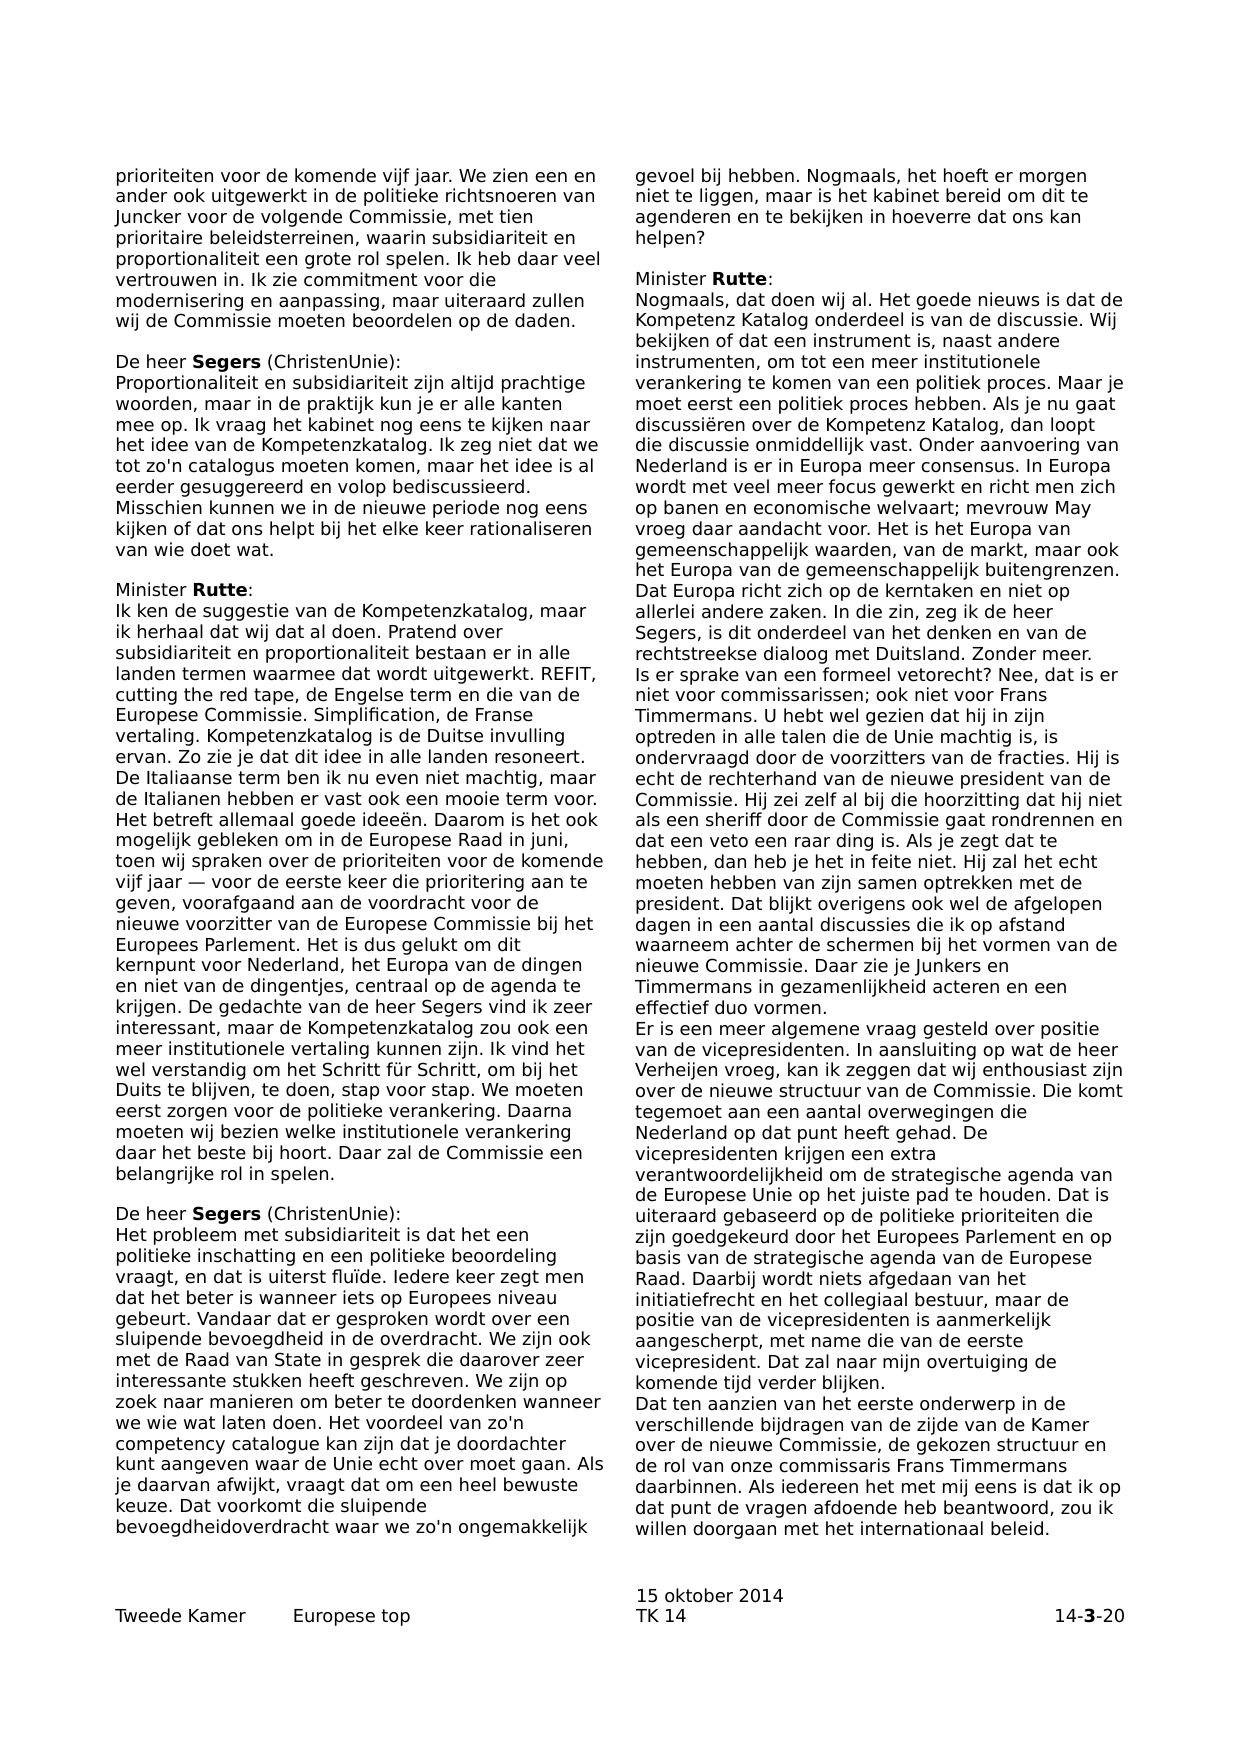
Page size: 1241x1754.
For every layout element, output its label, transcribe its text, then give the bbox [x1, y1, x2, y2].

text De heer Segers (ChristenUnie): [115, 352, 605, 373]
text Nogmaals, dat doen wij al. Het goede nieuws is dat de Kompetenz Katalog onderdeel is van de discussie. Wij bekijken of dat een instrument is, naast andere instrumenten, om tot een meer institutionele verankering te komen van een politiek proces. Maar je moet eerst een politiek proces hebben. Als je nu gaat discussiëren over de Kompetenz Katalog, dan loopt die discussie onmiddellijk vast. Onder aanvoering van Nederland is er in Europa meer consensus. In Europa wordt met veel meer focus gewerkt en richt men zich op banen en economische welvaart; mevrouw May vroeg daar aandacht voor. Het is het Europa van gemeenschappelijk waarden, van de markt, maar ook het Europa van de gemeenschappelijk buitengrenzen. Dat Europa richt zich op de kerntaken en niet op allerlei andere zaken. In die zin, zeg ik de heer Segers, is dit onderdeel van het denken en van de rechtstreekse dialoog met Duitsland. Zonder meer. [635, 289, 1125, 664]
text Minister Rutte: [115, 580, 605, 601]
text prioriteiten voor de komende vijf jaar. We zien een en ander ook uitgewerkt in de politieke richtsnoeren van Juncker voor de volgende Commissie, met tien prioritaire beleidsterreinen, waarin subsidiariteit en proportionaliteit een grote rol spelen. Ik heb daar veel vertrouwen in. Ik zie commitment voor die modernisering en aanpassing, maar uiteraard zullen wij de Commissie moeten beoordelen op de daden. [115, 165, 605, 332]
text Proportionaliteit en subsidiariteit zijn altijd prachtige woorden, maar in de praktijk kun je er alle kanten mee op. Ik vraag het kabinet nog eens te kijken naar het idee van de Kompetenzkatalog. Ik zeg niet dat we tot zo'n catalogus moeten komen, maar het idee is al eerder gesuggereerd en volop bediscussieerd. Misschien kunnen we in de nieuwe periode nog eens kijken of dat ons helpt bij het elke keer rationaliseren van wie doet wat. [115, 373, 605, 560]
text Dat ten aanzien van het eerste onderwerp in de verschillende bijdragen van de zijde van de Kamer over de nieuwe Commissie, de gekozen structuur en de rol van onze commissaris Frans Timmermans daarbinnen. Als iedereen het met mij eens is dat ik op dat punt de vragen afdoende heb beantwoord, zou ik willen doorgaan met het internationaal beleid. [635, 1393, 1125, 1539]
text Er is een meer algemene vraag gesteld over positie van de vicepresidenten. In aansluiting op wat de heer Verheijen vroeg, kan ik zeggen dat wij enthousiast zijn over de nieuwe structuur van de Commissie. Die komt tegemoet aan een aantal overwegingen die Nederland op dat punt heeft gehad. De vicepresidenten krijgen een extra verantwoordelijkheid om de strategische agenda van de Europese Unie op het juiste pad te houden. Dat is uiteraard gebaseerd op de politieke prioriteiten die zijn goedgekeurd door het Europees Parlement en op basis van de strategische agenda van de Europese Raad. Daarbij wordt niets afgedaan van het initiatiefrecht en het collegiaal bestuur, maar de positie van de vicepresidenten is aanmerkelijk aangescherpt, met name die van de eerste vicepresident. Dat zal naar mijn overtuiging de komende tijd verder blijken. [635, 1018, 1125, 1393]
text Het probleem met subsidiariteit is dat het een politieke inschatting en een politieke beoordeling vraagt, en dat is uiterst fluïde. Iedere keer zegt men dat het beter is wanneer iets op Europees niveau gebeurt. Vandaar dat er gesproken wordt over een sluipende bevoegdheid in de overdracht. We zijn ook met de Raad van State in gesprek die daarover zeer interessante stukken heeft geschreven. We zijn op zoek naar manieren om beter te doordenken wanneer we wie wat laten doen. Het voordeel van zo'n competency catalogue kan zijn dat je doordachter kunt aangeven waar de Unie echt over moet gaan. Als je daarvan afwijkt, vraagt dat om een heel bewuste keuze. Dat voorkomt die sluipende bevoegdheidoverdracht waar we zo'n ongemakkelijk [115, 1225, 605, 1537]
text Ik ken de suggestie van de Kompetenzkatalog, maar ik herhaal dat wij dat al doen. Pratend over subsidiariteit en proportionaliteit bestaan er in alle landen termen waarmee dat wordt uitgewerkt. REFIT, cutting the red tape, de Engelse term en die van de Europese Commissie. Simplification, de Franse vertaling. Kompetenzkatalog is de Duitse invulling ervan. Zo zie je dat dit idee in alle landen resoneert. De Italiaanse term ben ik nu even niet machtig, maar de Italianen hebben er vast ook een mooie term voor. Het betreft allemaal goede ideeën. Daarom is het ook mogelijk gebleken om in de Europese Raad in juni, toen wij spraken over de prioriteiten voor de komende vijf jaar — voor de eerste keer die prioritering aan te geven, voorafgaand aan de voordracht voor de nieuwe voorzitter van de Europese Commissie bij het Europees Parlement. Het is dus gelukt om dit kernpunt voor Nederland, het Europa van de dingen en niet van de dingentjes, centraal op de agenda te krijgen. De gedachte van de heer Segers vind ik zeer interessant, maar de Kompetenzkatalog zou ook een meer institutionele vertaling kunnen zijn. Ik vind het wel verstandig om het Schritt für Schritt, om bij het Duits te blijven, te doen, stap voor stap. We moeten eerst zorgen voor de politieke verankering. Daarna moeten wij bezien welke institutionele verankering daar het beste bij hoort. Daar zal de Commissie een belangrijke rol in spelen. [115, 601, 605, 1184]
text Minister Rutte: [635, 269, 1125, 289]
text gevoel bij hebben. Nogmaals, het hoeft er morgen niet te liggen, maar is het kabinet bereid om dit te agenderen en te bekijken in hoeverre dat ons kan helpen? [635, 165, 1125, 249]
text De heer Segers (ChristenUnie): [115, 1204, 605, 1225]
text Is er sprake van een formeel vetorecht? Nee, dat is er niet voor commissarissen; ook niet voor Frans Timmermans. U hebt wel gezien dat hij in zijn optreden in alle talen die de Unie machtig is, is ondervraagd door de voorzitters van de fracties. Hij is echt de rechterhand van de nieuwe president van de Commissie. Hij zei zelf al bij die hoorzitting dat hij niet als een sheriff door de Commissie gaat rondrennen en dat een veto een raar ding is. Als je zegt dat te hebben, dan heb je het in feite niet. Hij zal het echt moeten hebben van zijn samen optrekken met de president. Dat blijkt overigens ook wel de afgelopen dagen in een aantal discussies die ik op afstand waarneem achter de schermen bij het vormen van de nieuwe Commissie. Daar zie je Junkers en Timmermans in gezamenlijkheid acteren en een effectief duo vormen. [635, 664, 1125, 1018]
